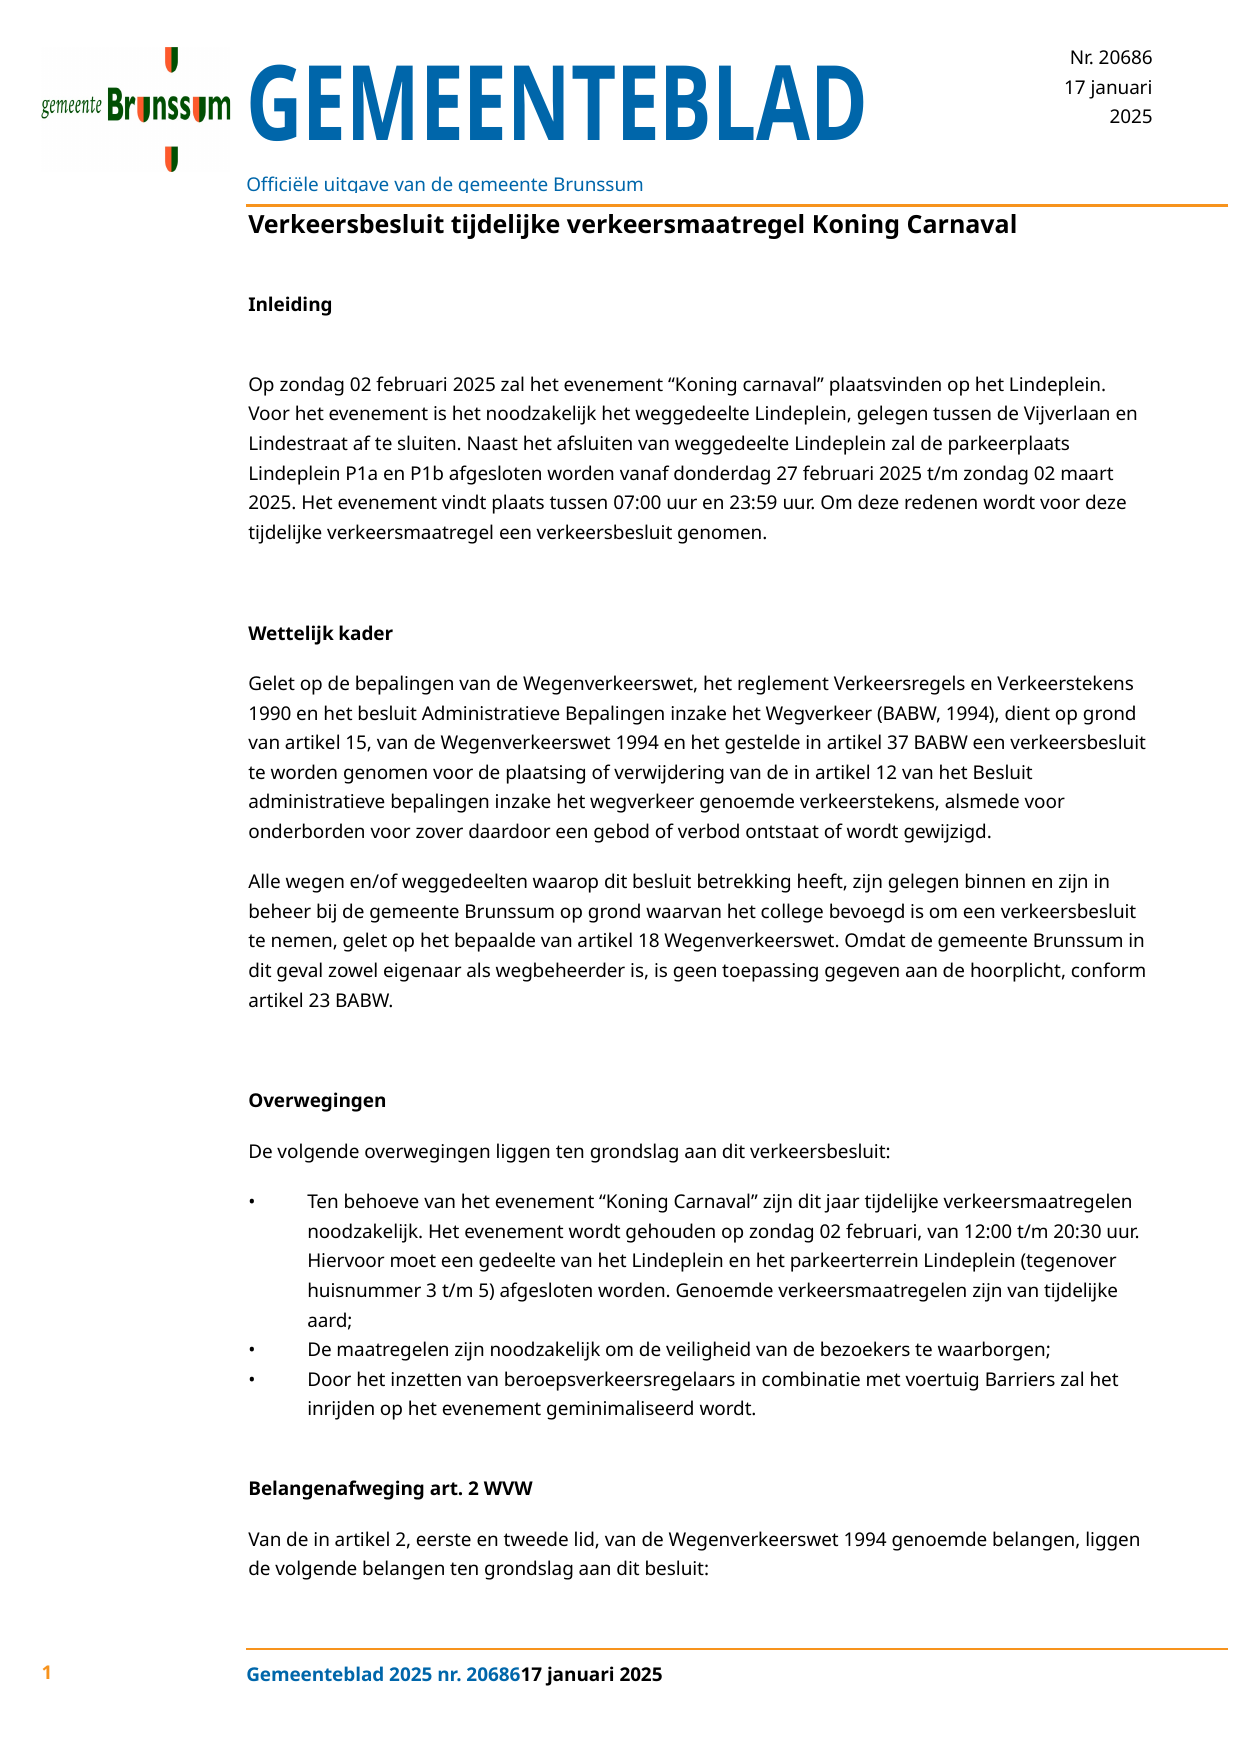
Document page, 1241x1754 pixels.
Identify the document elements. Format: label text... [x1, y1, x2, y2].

text Op zondag 02 februari 2025 zal het evenement “Koning carnaval” plaatsvinden op het Lindeplein. Voor het evenement is het noodzakelijk het weggedeelte Lindeplein, gelegen tussen de Vijverlaan en Lindestraat af te sluiten. Naast het afsluiten van weggedeelte Lindeplein zal de parkeerplaats Lindeplein P1a en P1b afgesloten worden vanaf donderdag 27 februari 2025 t/m zondag 02 maart 2025. Het evenement vindt plaats tussen 07:00 uur en 23:59 uur. Om deze redenen wordt voor deze tijdelijke verkeersmaatregel een verkeersbesluit genomen. [248, 371, 1152, 545]
text Alle wegen en/of weggedeelten waarop dit besluit betrekking heeft, zijn gelegen binnen en zijn in beheer bij de gemeente Brunssum op grond waarvan het college bevoegd is om een verkeersbesluit te nemen, gelet op het bepaalde van artikel 18 Wegenverkeerswet. Omdat de gemeente Brunssum in dit geval zowel eigenaar als wegbeheerder is, is geen toepassing gegeven aan de hoorplicht, conform artikel 23 BABW. [248, 868, 1152, 1013]
list Ten behoeve van het evenement “Koning Carnaval” zijn dit jaar tijdelijke verkeersmaatregelen noodzakelijk. Het evenement wordt gehouden op zondag 02 februari, van 12:00 t/m 20:30 uur. Hiervoor moet een gedeelte van het Lindeplein en het parkeerterrein Lindeplein (tegenover huisnummer 3 t/m 5) afgesloten worden. Genoemde verkeersmaatregelen zijn van tijdelijke aard; [248, 1188, 1152, 1333]
list De maatregelen zijn noodzakelijk om de veiligheid van de bezoekers te waarborgen; [248, 1336, 1152, 1362]
text De volgende overwegingen liggen ten grondslag aan dit verkeersbesluit: [248, 1138, 1152, 1164]
text Inleiding [248, 291, 1152, 317]
list Door het inzetten van beroepsverkeersregelaars in combinatie met voertuig Barriers zal het inrijden op het evenement geminimaliseerd wordt. [248, 1366, 1152, 1421]
text Verkeersbesluit tijdelijke verkeersmaatregel Koning Carnaval [248, 207, 1152, 241]
text Belangenafweging art. 2 WVW [248, 1476, 1152, 1501]
text Gelet op de bepalingen van de Wegenverkeerswet, het reglement Verkeersregels en Verkeerstekens 1990 en het besluit Administratieve Bepalingen inzake het Wegverkeer (BABW, 1994), dient op grond van artikel 15, van de Wegenverkeerswet 1994 en het gestelde in artikel 37 BABW een verkeersbesluit te worden genomen voor de plaatsing of verwijdering van de in artikel 12 van het Besluit administratieve bepalingen inzake het wegverkeer genoemde verkeerstekens, alsmede voor onderborden voor zover daardoor een gebod of verbod ontstaat of wordt gewijzigd. [248, 670, 1152, 844]
text Van de in artikel 2, eerste en tweede lid, van de Wegenverkeerswet 1994 genoemde belangen, liggen de volgende belangen ten grondslag aan dit besluit: [248, 1526, 1152, 1581]
picture [41, 47, 231, 172]
text Overwegingen [248, 1088, 1152, 1113]
text Wettelijk kader [248, 620, 1152, 646]
